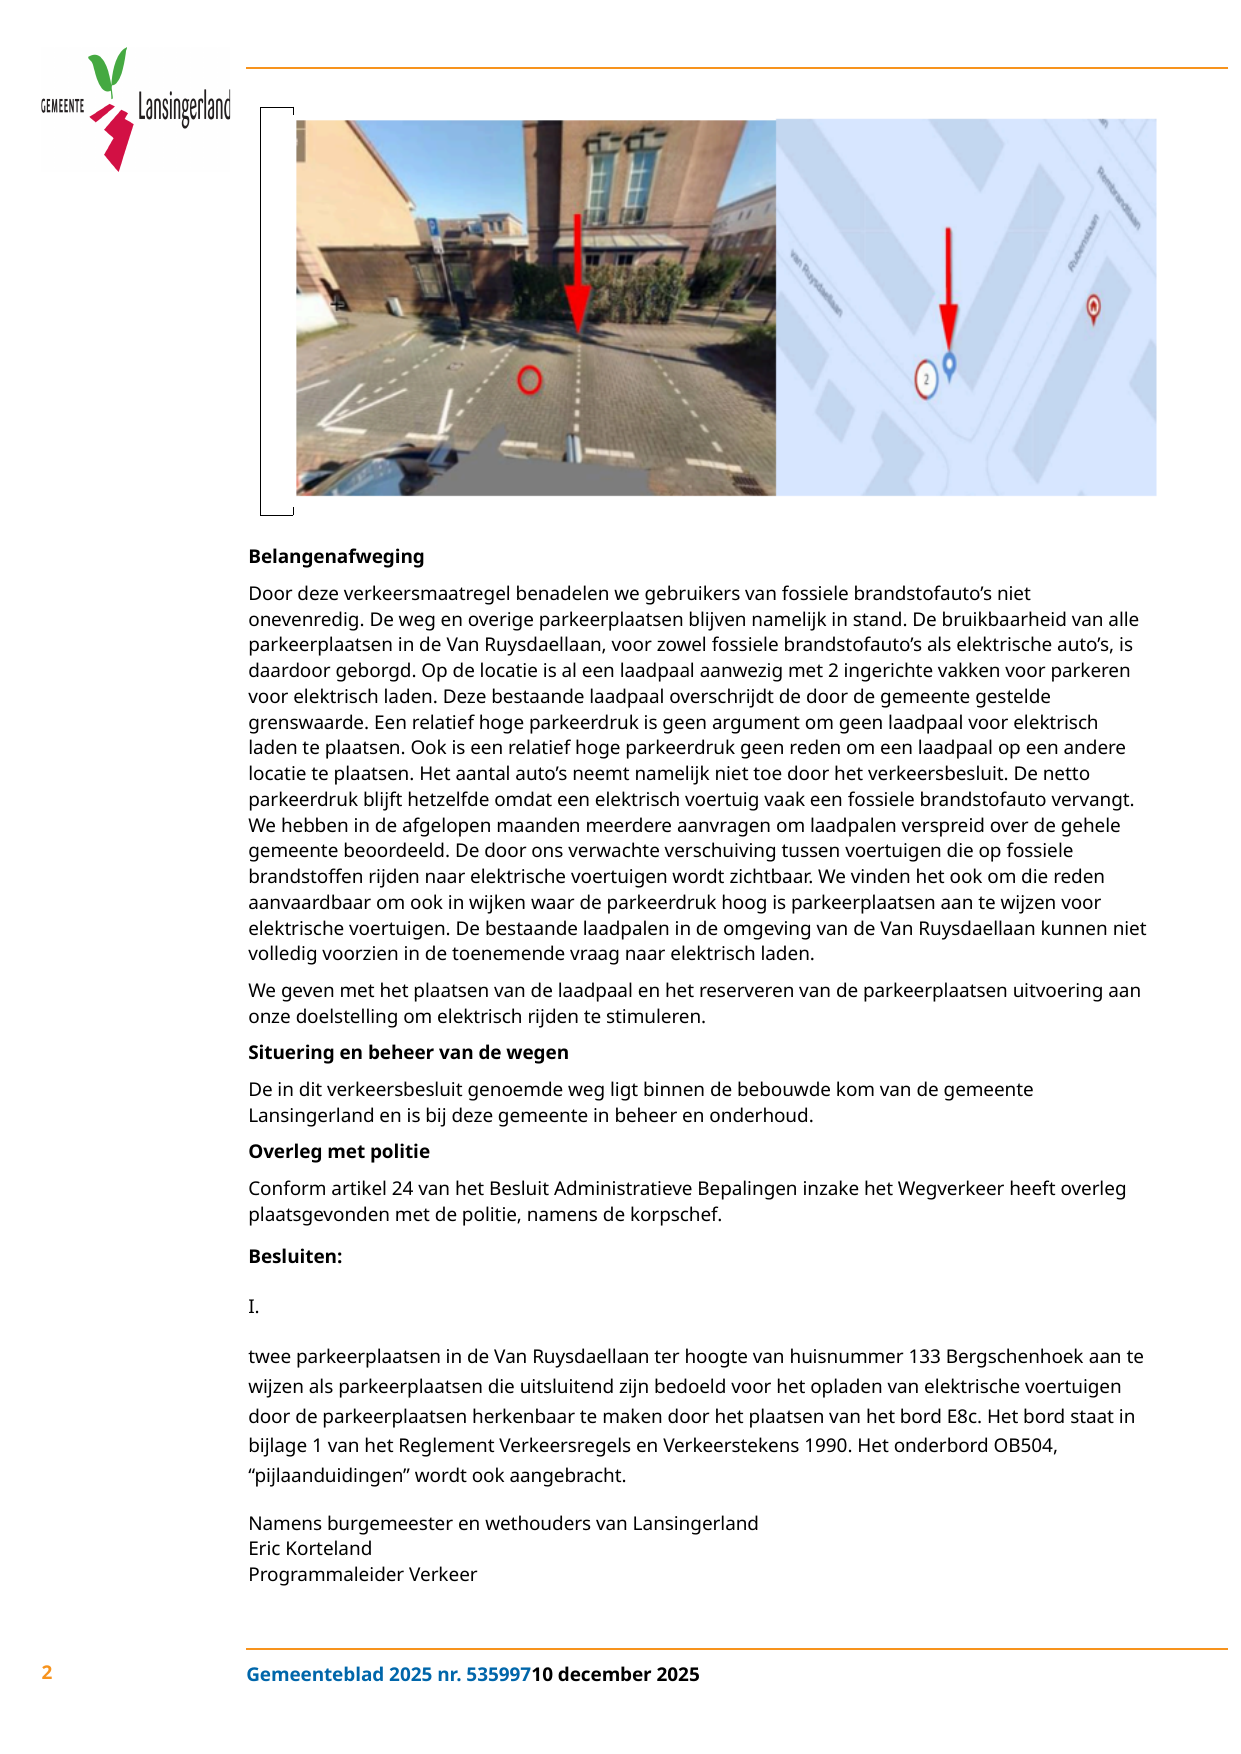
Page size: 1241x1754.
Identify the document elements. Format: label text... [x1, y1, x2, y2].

text I. [248, 1293, 1152, 1319]
text Situering en beheer van de wegen [248, 1039, 1152, 1065]
text Besluiten: [248, 1243, 1152, 1269]
text Door deze verkeersmaatregel benadelen we gebruikers van fossiele brandstofauto’s niet onevenredig. De weg en overige parkeerplaatsen blijven namelijk in stand. De bruikbaarheid van alle parkeerplaatsen in de Van Ruysdaellaan, voor zowel fossiele brandstofauto’s als elektrische auto’s, is daardoor geborgd. Op de locatie is al een laadpaal aanwezig met 2 ingerichte vakken voor parkeren voor elektrisch laden. Deze bestaande laadpaal overschrijdt de door de gemeente gestelde grenswaarde. Een relatief hoge parkeerdruk is geen argument om geen laadpaal voor elektrisch laden te plaatsen. Ook is een relatief hoge parkeerdruk geen reden om een laadpaal op een andere locatie te plaatsen. Het aantal auto’s neemt namelijk niet toe door het verkeersbesluit. De netto parkeerdruk blijft hetzelfde omdat een elektrisch voertuig vaak een fossiele brandstofauto vervangt. We hebben in de afgelopen maanden meerdere aanvragen om laadpalen verspreid over de gehele gemeente beoordeeld. De door ons verwachte verschuiving tussen voertuigen die op fossiele brandstoffen rijden naar elektrische voertuigen wordt zichtbaar. We vinden het ook om die reden aanvaardbaar om ook in wijken waar de parkeerdruk hoog is parkeerplaatsen aan te wijzen voor elektrische voertuigen. De bestaande laadpalen in de omgeving van de Van Ruysdaellaan kunnen niet volledig voorzien in de toenemende vraag naar elektrisch laden. [248, 580, 1152, 966]
text Conform artikel 24 van het Besluit Administratieve Bepalingen inzake het Wegverkeer heeft overleg plaatsgevonden met de politie, namens de korpschef. [248, 1175, 1152, 1227]
text Belangenafweging [248, 543, 1152, 569]
text Namens burgemeester en wethouders van Lansingerland [248, 1510, 1152, 1536]
text De in dit verkeersbesluit genoemde weg ligt binnen de bebouwde kom van de gemeente Lansingerland en is bij deze gemeente in beheer en onderhoud. [248, 1076, 1152, 1128]
text Overleg met politie [248, 1138, 1152, 1164]
text twee parkeerplaatsen in de Van Ruysdaellaan ter hoogte van huisnummer 133 Bergschenhoek aan te wijzen als parkeerplaatsen die uitsluitend zijn bedoeld voor het opladen van elektrische voertuigen door de parkeerplaatsen herkenbaar te maken door het plaatsen van het bord E8c. Het bord staat in bijlage 1 van het Reglement Verkeersregels en Verkeerstekens 1990. Het onderbord OB504, “pijlaanduidingen” wordt ook aangebracht. [248, 1344, 1152, 1488]
text Eric Korteland [248, 1536, 1152, 1561]
picture [41, 47, 231, 172]
picture [268, 115, 1173, 507]
text Programmaleider Verkeer [248, 1561, 1152, 1587]
text We geven met het plaatsen van de laadpaal en het reserveren van de parkeerplaatsen uitvoering aan onze doelstelling om elektrisch rijden te stimuleren. [248, 977, 1152, 1028]
